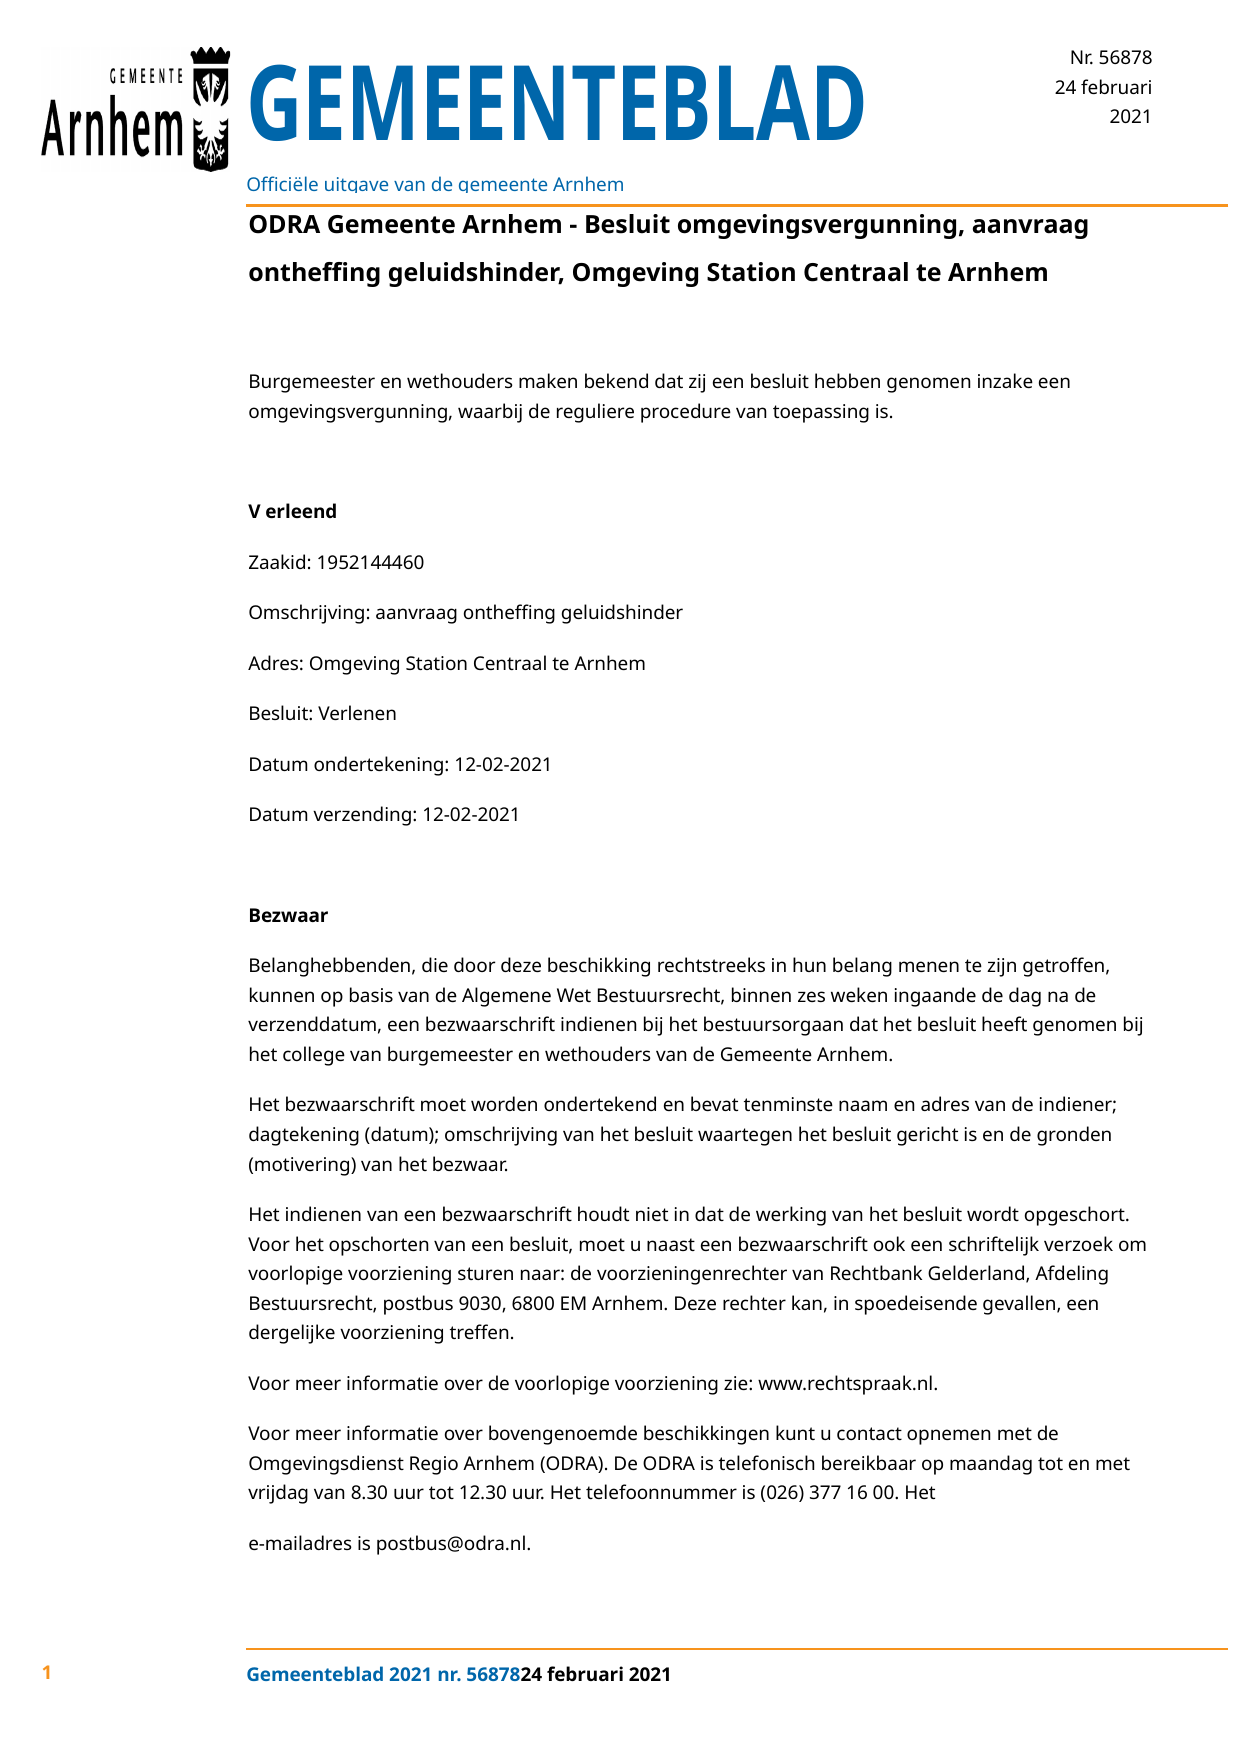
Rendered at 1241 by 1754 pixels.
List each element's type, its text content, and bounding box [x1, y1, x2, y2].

text Het bezwaarschrift moet worden ondertekend en bevat tenminste naam en adres van de indiener; dagtekening (datum); omschrijving van het besluit waartegen het besluit gericht is en de gronden (motivering) van het bezwaar. [248, 1092, 1152, 1177]
text Zaakid: 1952144460 [248, 549, 1152, 575]
text Omschrijving: aanvraag ontheffing geluidshinder [248, 599, 1152, 625]
text ODRA Gemeente Arnhem - Besluit omgevingsvergunning, aanvraag ontheffing geluidshinder, Omgeving Station Centraal te Arnhem [248, 207, 1152, 288]
text e-mailadres is postbus@odra.nl. [248, 1530, 1152, 1556]
text V erleend [248, 499, 1152, 524]
text Besluit: Verlenen [248, 700, 1152, 726]
text Burgemeester en wethouders maken bekend dat zij een besluit hebben genomen inzake een omgevingsvergunning, waarbij de reguliere procedure van toepassing is. [248, 368, 1152, 424]
picture [41, 47, 231, 172]
text Voor meer informatie over bovengenoemde beschikkingen kunt u contact opnemen met de Omgevingsdienst Regio Arnhem (ODRA). De ODRA is telefonisch bereikbaar op maandag tot en met vrijdag van 8.30 uur tot 12.30 uur. Het telefoonnummer is (026) 377 16 00. Het [248, 1420, 1152, 1505]
text Het indienen van een bezwaarschrift houdt niet in dat de werking van het besluit wordt opgeschort. Voor het opschorten van een besluit, moet u naast een bezwaarschrift ook een schriftelijk verzoek om voorlopige voorziening sturen naar: de voorzieningenrechter van Rechtbank Gelderland, Afdeling Bestuursrecht, postbus 9030, 6800 EM Arnhem. Deze rechter kan, in spoedeisende gevallen, een dergelijke voorziening treffen. [248, 1201, 1152, 1345]
text Bezwaar [248, 902, 1152, 928]
text Belanghebbenden, die door deze beschikking rechtstreeks in hun belang menen te zijn getroffen, kunnen op basis van de Algemene Wet Bestuursrecht, binnen zes weken ingaande de dag na de verzenddatum, een bezwaarschrift indienen bij het bestuursorgaan dat het besluit heeft genomen bij het college van burgemeester en wethouders van de Gemeente Arnhem. [248, 952, 1152, 1067]
text Voor meer informatie over de voorlopige voorziening zie: www.rechtspraak.nl. [248, 1370, 1152, 1396]
text Adres: Omgeving Station Centraal te Arnhem [248, 650, 1152, 676]
text Datum verzending: 12-02-2021 [248, 801, 1152, 827]
text Datum ondertekening: 12-02-2021 [248, 751, 1152, 777]
